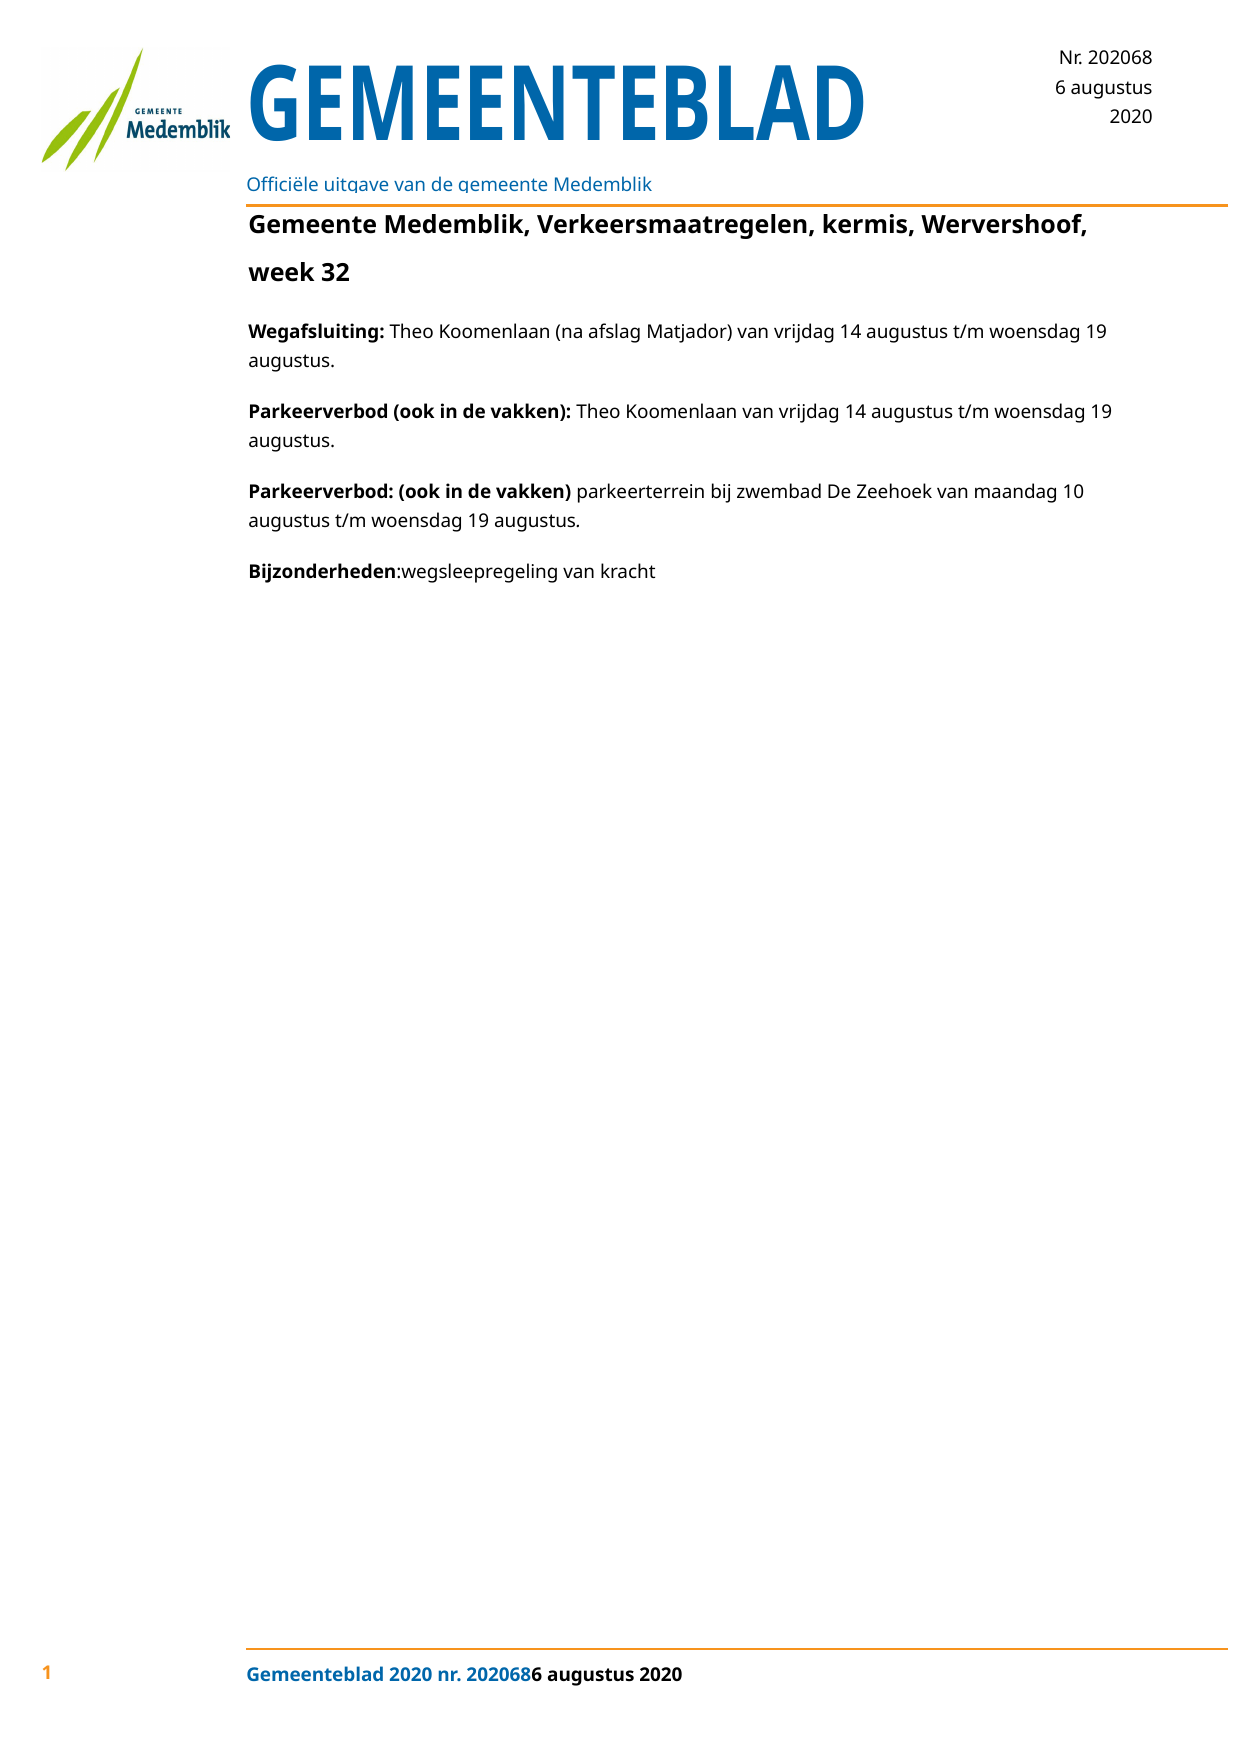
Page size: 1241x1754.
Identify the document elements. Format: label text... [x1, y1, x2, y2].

text Gemeente Medemblik, Verkeersmaatregelen, kermis, Wervershoof, week 32 [248, 207, 1152, 288]
text Parkeerverbod (ook in de vakken): Theo Koomenlaan van vrijdag 14 augustus t/m woensdag 19 augustus. [248, 398, 1152, 453]
picture [41, 47, 231, 172]
text Wegafsluiting: Theo Koomenlaan (na afslag Matjador) van vrijdag 14 augustus t/m woensdag 19 augustus. [248, 318, 1152, 373]
text Parkeerverbod: (ook in de vakken) parkeerterrein bij zwembad De Zeehoek van maandag 10 augustus t/m woensdag 19 augustus. [248, 478, 1152, 533]
text Bijzonderheden:wegsleepregeling van kracht [248, 558, 1152, 584]
